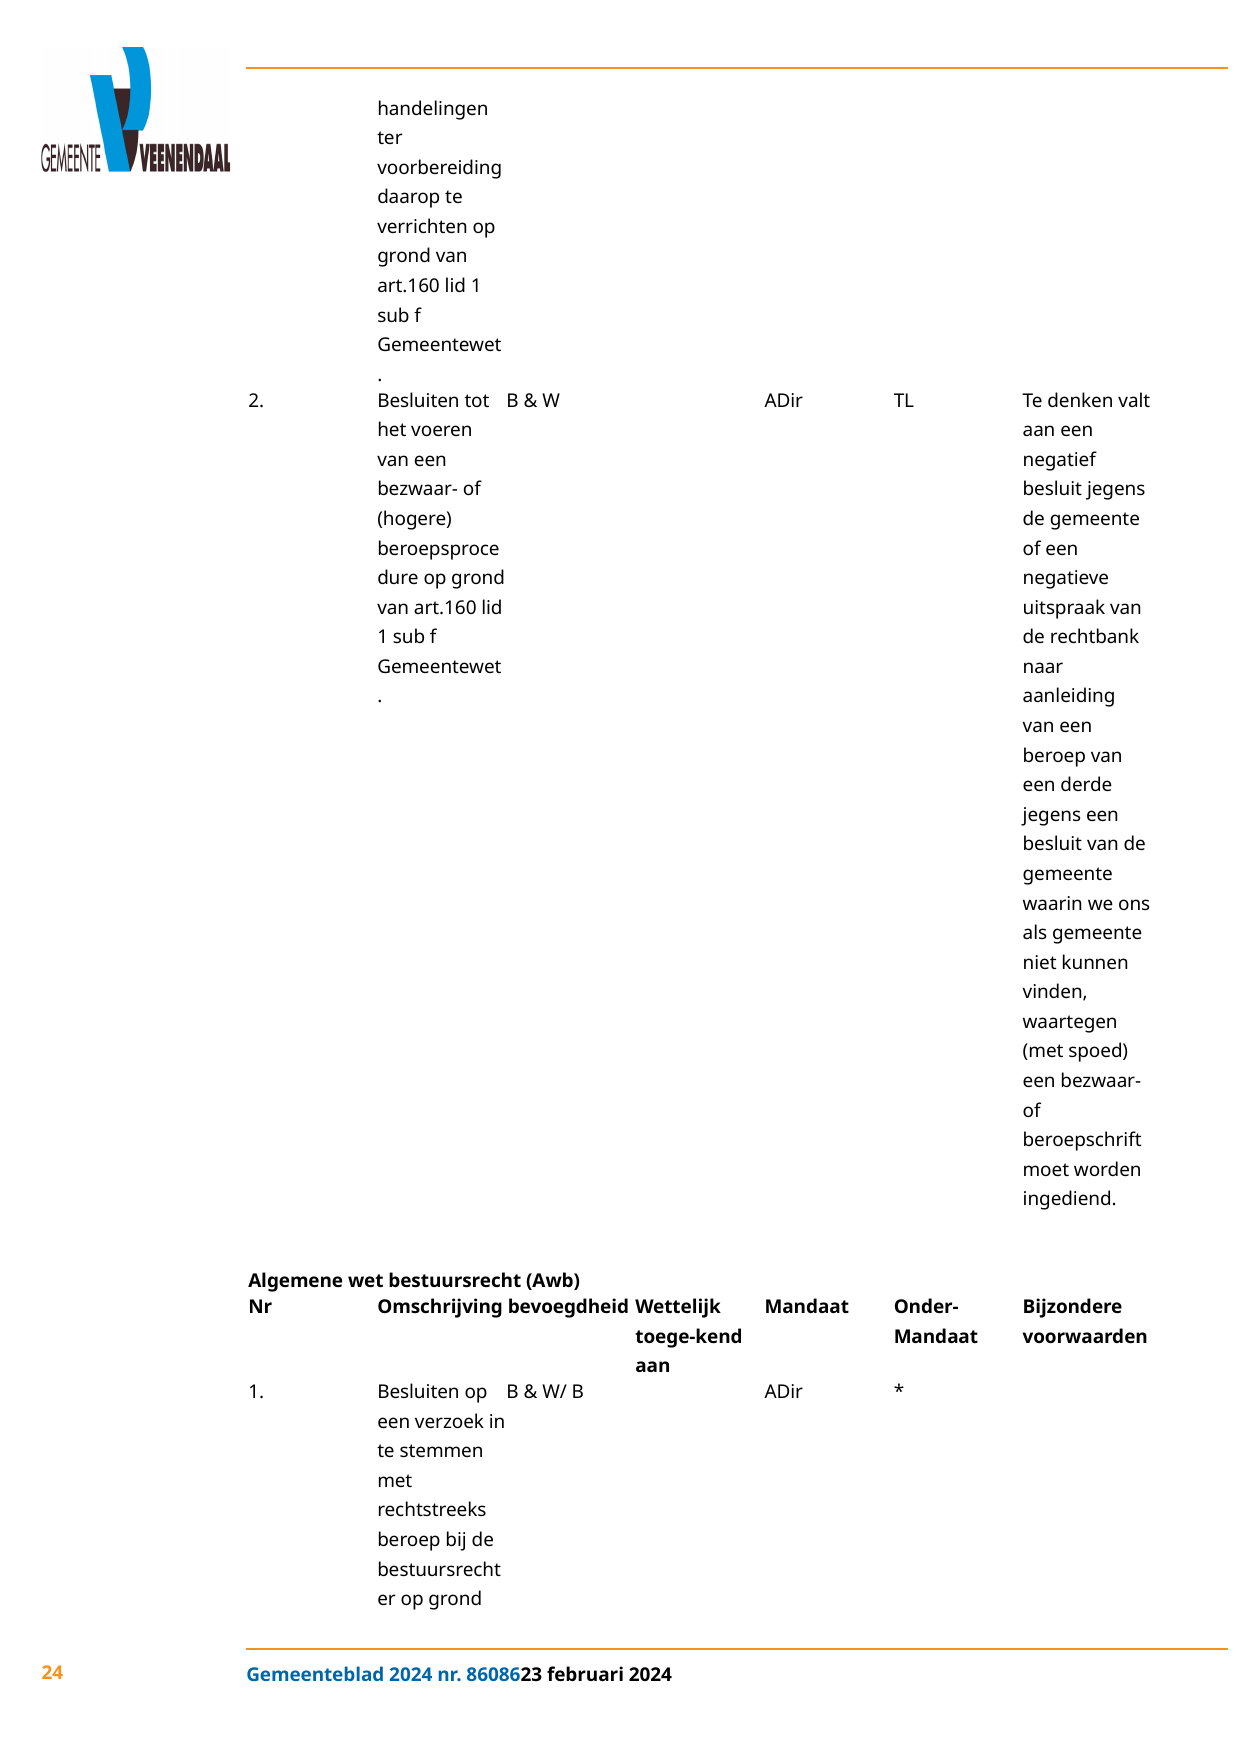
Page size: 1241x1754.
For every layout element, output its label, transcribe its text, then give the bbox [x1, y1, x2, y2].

table_cell ADir [764, 1378, 893, 1611]
table_cell * [894, 1378, 1022, 1611]
table_cell ADir [764, 387, 893, 1211]
table_cell [248, 95, 377, 387]
table_cell [506, 95, 764, 387]
table_cell 2. [248, 387, 377, 1211]
table_cell 1. [248, 1378, 377, 1611]
table_header Omschrijving bevoegdheid [377, 1294, 635, 1378]
table_header Wettelijk toege-kend aan [635, 1294, 764, 1378]
picture [41, 47, 130, 172]
table_cell [1023, 95, 1152, 387]
table_cell [894, 95, 1022, 387]
table_cell Te denken valt aan een negatief besluit jegens de gemeente of een negatieve uitspraak van de rechtbank naar aanleiding van een beroep van een derde jegens een besluit van de gemeente waarin we ons als gemeente niet kunnen vinden, waartegen (met spoed) een bezwaar- of beroepschrift moet worden ingediend. [1023, 387, 1152, 1211]
table_header Mandaat [764, 1294, 893, 1378]
table_cell handelingen ter voorbereiding daarop te verrichten op grond van art.160 lid 1 sub f Gemeentewet . [377, 95, 506, 387]
picture [123, 47, 231, 172]
table_cell B & W [506, 387, 764, 1211]
table_cell [764, 95, 893, 387]
table_header Nr [248, 1294, 377, 1378]
table_header Onder- Mandaat [894, 1294, 1022, 1378]
table_header Bijzondere voorwaarden [1023, 1294, 1152, 1378]
table_cell Besluiten op een verzoek in te stemmen met rechtstreeks beroep bij de bestuursrechter op grond [377, 1378, 506, 1611]
table_cell [1023, 1378, 1152, 1611]
table_cell TL [894, 387, 1022, 1211]
text Algemene wet bestuursrecht (Awb) [248, 1265, 1152, 1293]
table_cell B & W/ B [506, 1378, 764, 1611]
table_cell Besluiten tot het voeren van een bezwaar- of (hogere) beroepsprocedure op grond van art.160 lid 1 sub f Gemeentewet. [377, 387, 506, 1211]
